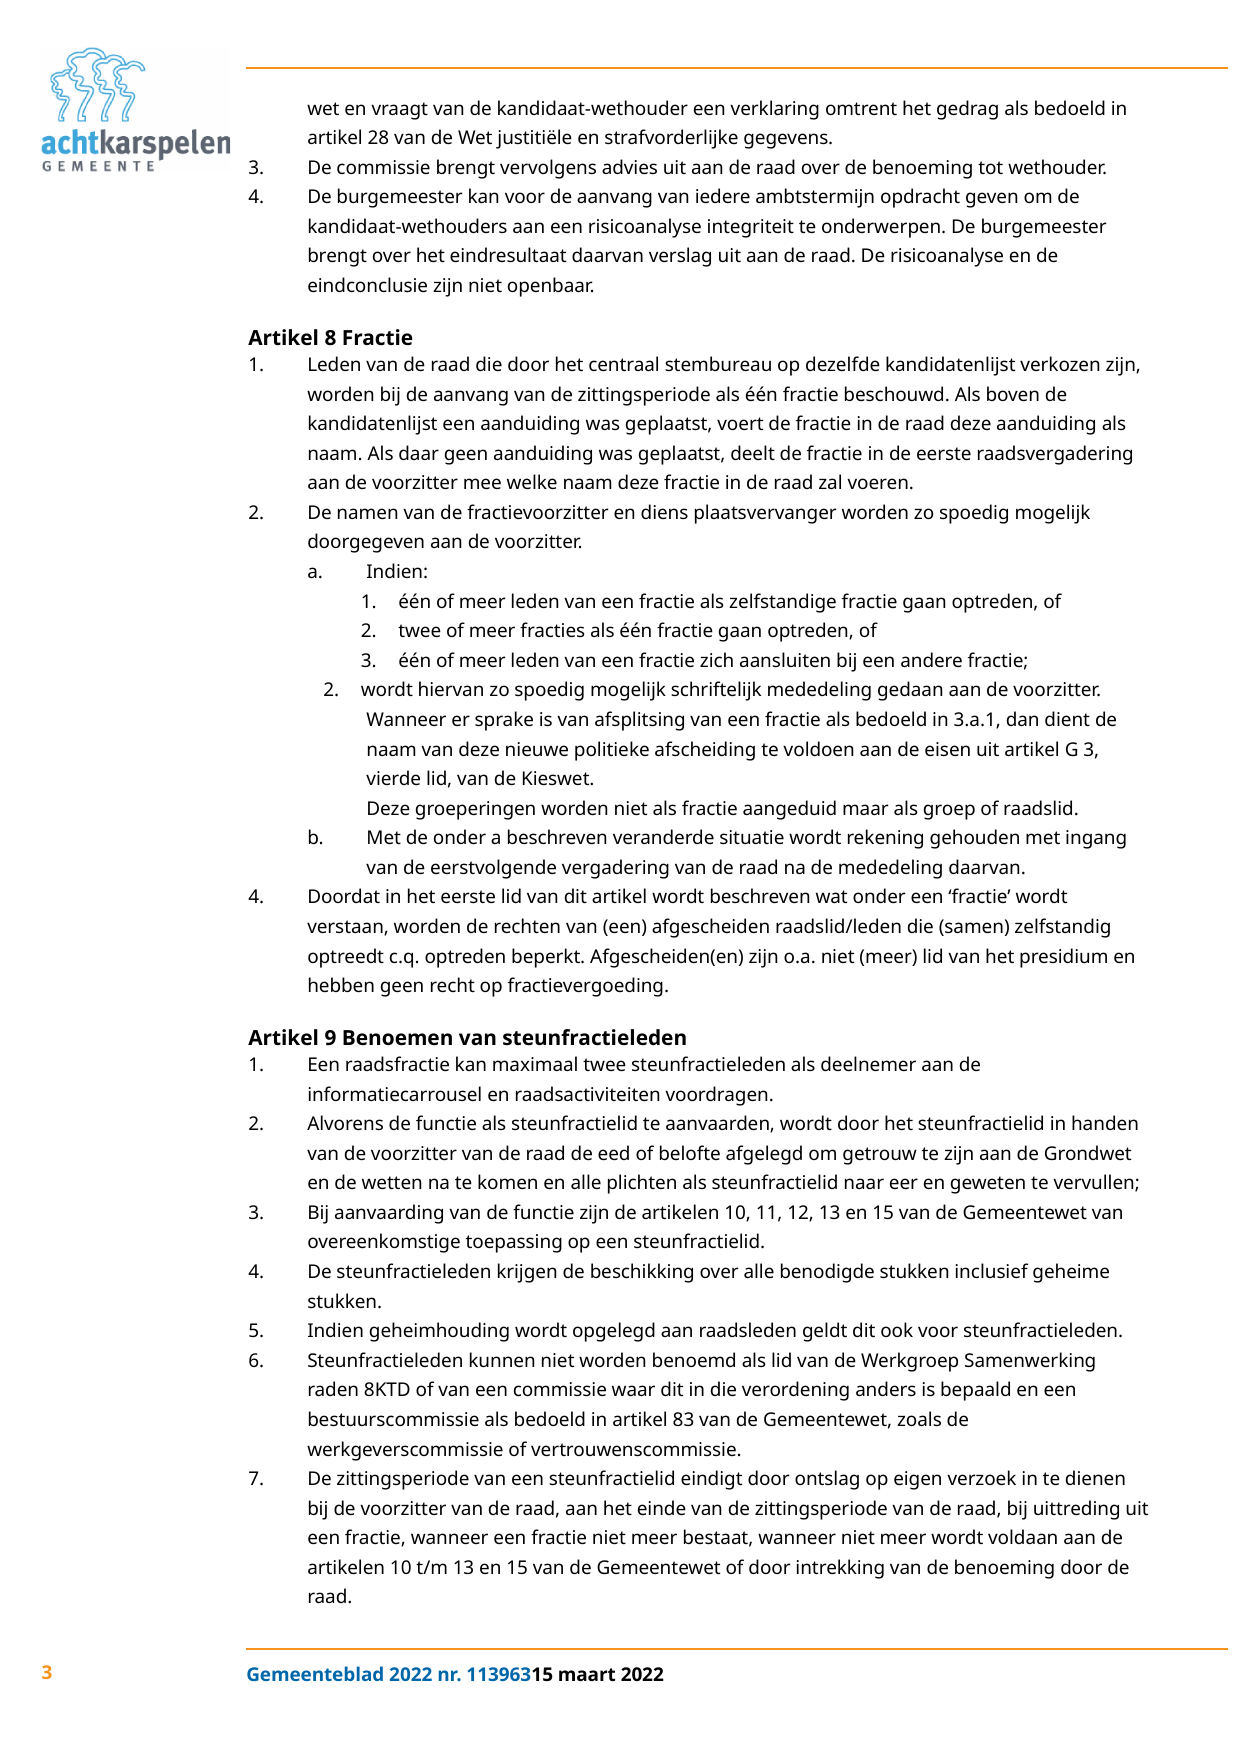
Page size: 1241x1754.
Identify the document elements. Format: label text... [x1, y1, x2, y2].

list De namen van de fractievoorzitter en diens plaatsvervanger worden zo spoedig mogelijk doorgegeven aan de voorzitter. [248, 499, 1152, 554]
list Met de onder a beschreven veranderde situatie wordt rekening gehouden met ingang van de eerstvolgende vergadering van de raad na de mededeling daarvan. [307, 824, 1152, 880]
list wet en vraagt van de kandidaat-wethouder een verklaring omtrent het gedrag als bedoeld in artikel 28 van de Wet justitiële en strafvorderlijke gegevens. [248, 95, 1152, 150]
list Indien geheimhouding wordt opgelegd aan raadsleden geldt dit ook voor steunfractieleden. [248, 1317, 1152, 1343]
list De zittingsperiode van een steunfractielid eindigt door ontslag op eigen verzoek in te dienen bij de voorzitter van de raad, aan het einde van de zittingsperiode van de raad, bij uittreding uit een fractie, wanneer een fractie niet meer bestaat, wanneer niet meer wordt voldaan aan de artikelen 10 t/m 13 en 15 van de Gemeentewet of door intrekking van de benoeming door de raad. [248, 1465, 1152, 1609]
list één of meer leden van een fractie als zelfstandige fractie gaan optreden, of [361, 588, 1152, 613]
list Bij aanvaarding van de functie zijn de artikelen 10, 11, 12, 13 en 15 van de Gemeentewet van overeenkomstige toepassing op een steunfractielid. [248, 1199, 1152, 1254]
list Deze groeperingen worden niet als fractie aangeduid maar als groep of raadslid. [307, 795, 1152, 821]
picture [41, 47, 231, 172]
list Een raadsfractie kan maximaal twee steunfractieleden als deelnemer aan de informatiecarrousel en raadsactiviteiten voordragen. [248, 1051, 1152, 1107]
list één of meer leden van een fractie zich aansluiten bij een andere fractie; [361, 647, 1152, 673]
list Steunfractieleden kunnen niet worden benoemd als lid van de Werkgroep Samenwerking raden 8KTD of van een commissie waar dit in die verordening anders is bepaald en een bestuurscommissie als bedoeld in artikel 83 van de Gemeentewet, zoals de werkgeverscommissie of vertrouwenscommissie. [248, 1347, 1152, 1462]
text Artikel 9 Benoemen van steunfractieleden [248, 1023, 1152, 1051]
text Artikel 8 Fractie [248, 323, 1152, 351]
list Indien: [307, 558, 1152, 584]
list De burgemeester kan voor de aanvang van iedere ambtstermijn opdracht geven om de kandidaat-wethouders aan een risicoanalyse integriteit te onderwerpen. De burgemeester brengt over het eindresultaat daarvan verslag uit aan de raad. De risicoanalyse en de eindconclusie zijn niet openbaar. [248, 183, 1152, 298]
list Wanneer er sprake is van afsplitsing van een fractie als bedoeld in 3.a.1, dan dient de naam van deze nieuwe politieke afscheiding te voldoen aan de eisen uit artikel G 3, vierde lid, van de Kieswet. [307, 706, 1152, 791]
list De steunfractieleden krijgen de beschikking over alle benodigde stukken inclusief geheime stukken. [248, 1258, 1152, 1314]
list twee of meer fracties als één fractie gaan optreden, of [361, 617, 1152, 643]
list Leden van de raad die door het centraal stembureau op dezelfde kandidatenlijst verkozen zijn, worden bij de aanvang van de zittingsperiode als één fractie beschouwd. Als boven de kandidatenlijst een aanduiding was geplaatst, voert de fractie in de raad deze aanduiding als naam. Als daar geen aanduiding was geplaatst, deelt de fractie in de eerste raadsvergadering aan de voorzitter mee welke naam deze fractie in de raad zal voeren. [248, 351, 1152, 495]
list De commissie brengt vervolgens advies uit aan de raad over de benoeming tot wethouder. [248, 154, 1152, 180]
list Alvorens de functie als steunfractielid te aanvaarden, wordt door het steunfractielid in handen van de voorzitter van de raad de eed of belofte afgelegd om getrouw te zijn aan de Grondwet en de wetten na te komen en alle plichten als steunfractielid naar eer en geweten te vervullen; [248, 1110, 1152, 1195]
list wordt hiervan zo spoedig mogelijk schriftelijk mededeling gedaan aan de voorzitter. [323, 677, 1152, 702]
list Doordat in het eerste lid van dit artikel wordt beschreven wat onder een ‘fractie’ wordt verstaan, worden de rechten van (een) afgescheiden raadslid/leden die (samen) zelfstandig optreedt c.q. optreden beperkt. Afgescheiden(en) zijn o.a. niet (meer) lid van het presidium en hebben geen recht op fractievergoeding. [248, 884, 1152, 998]
